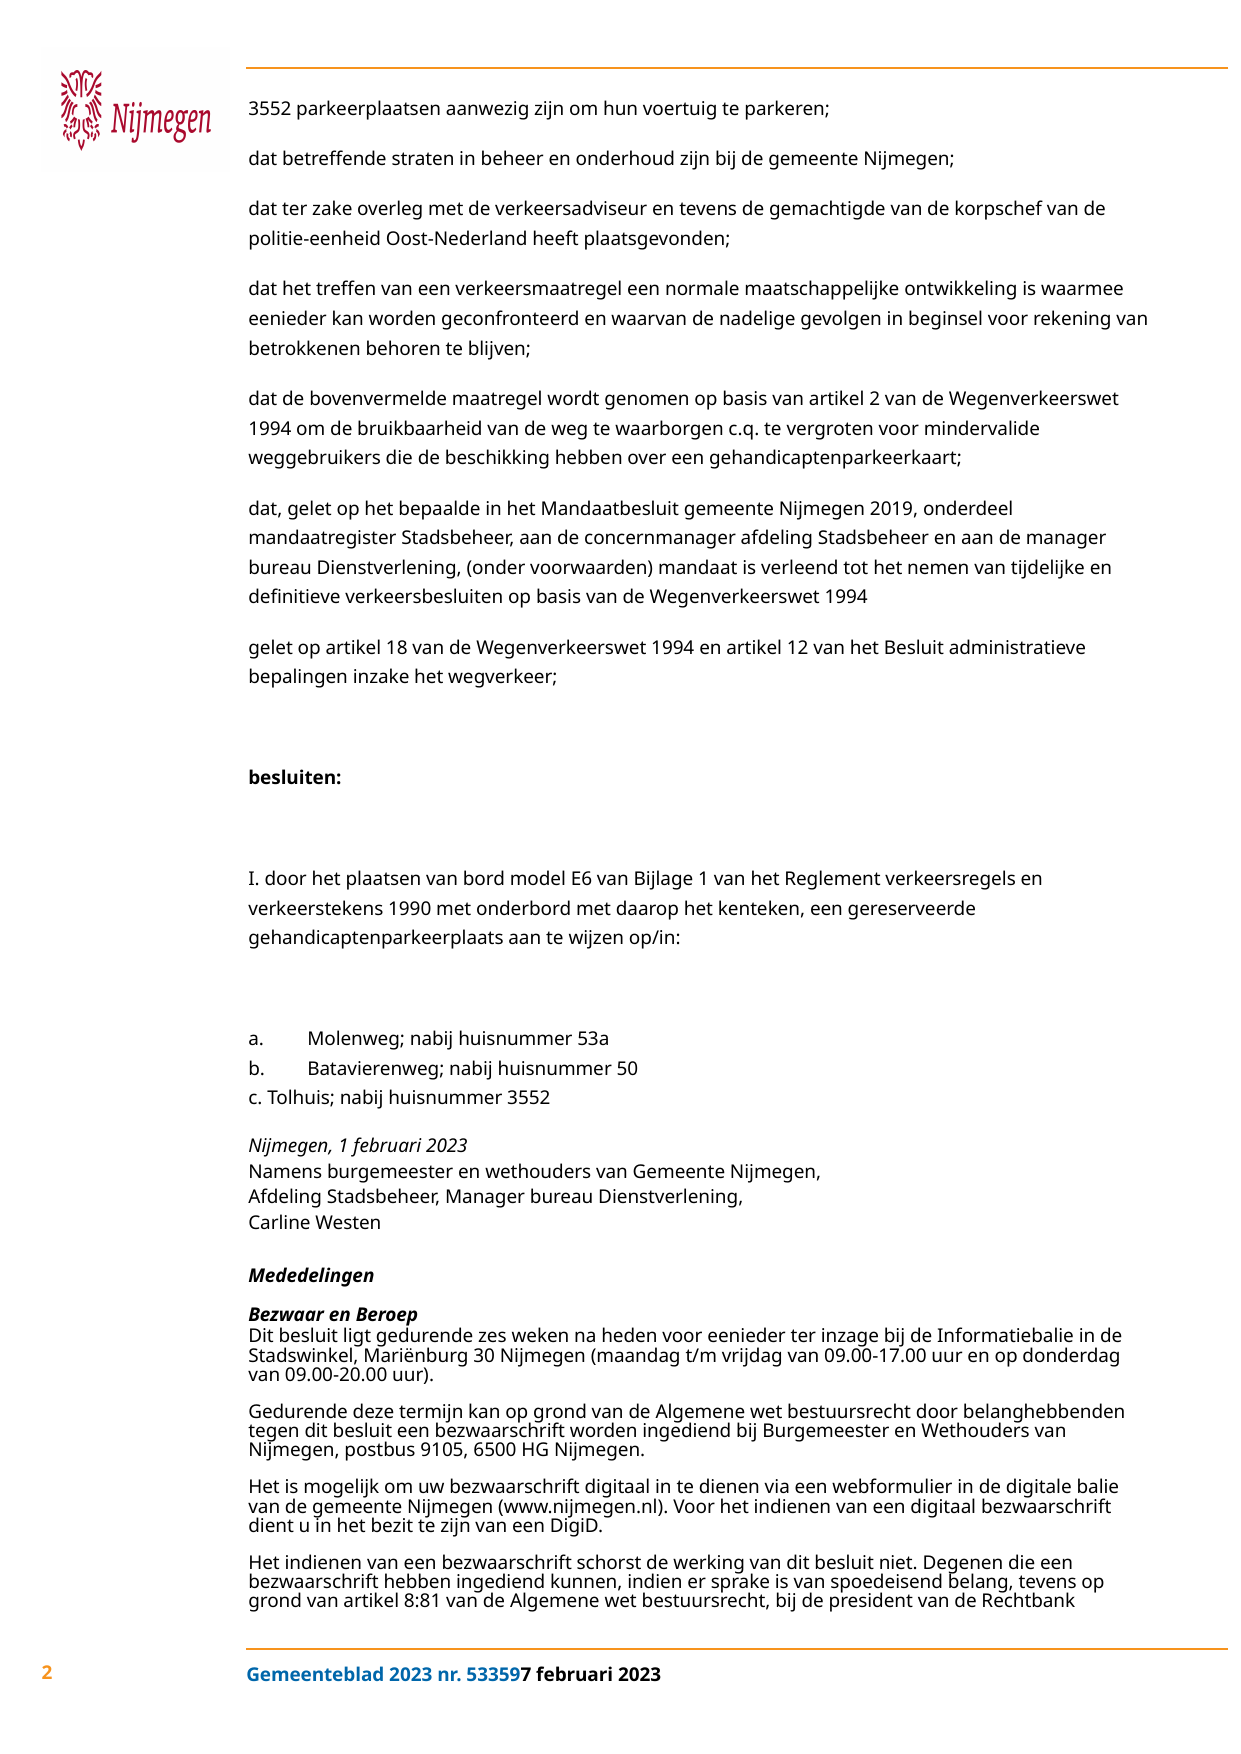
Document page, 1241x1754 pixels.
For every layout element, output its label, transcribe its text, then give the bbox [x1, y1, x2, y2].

text dat de bovenvermelde maatregel wordt genomen op basis van artikel 2 van de Wegenverkeerswet 1994 om de bruikbaarheid van de weg te waarborgen c.q. te vergroten voor mindervalide weggebruikers die de beschikking hebben over een gehandicaptenparkeerkaart; [248, 385, 1152, 470]
list Molenweg; nabij huisnummer 53a [248, 1025, 1152, 1051]
text dat betreffende straten in beheer en onderhoud zijn bij de gemeente Nijmegen; [248, 145, 1152, 171]
text Gedurende deze termijn kan op grond van de Algemene wet bestuursrecht door belanghebbenden tegen dit besluit een bezwaarschrift worden ingediend bij Burgemeester en Wethouders van Nijmegen, postbus 9105, 6500 HG Nijmegen. [248, 1403, 1152, 1461]
text Nijmegen, 1 februari 2023 [248, 1132, 1152, 1158]
text dat ter zake overleg met de verkeersadviseur en tevens de gemachtigde van de korpschef van de politie-eenheid Oost-Nederland heeft plaatsgevonden; [248, 196, 1152, 251]
text gelet op artikel 18 van de Wegenverkeerswet 1994 en artikel 12 van het Besluit administratieve bepalingen inzake het wegverkeer; [248, 634, 1152, 689]
text Het is mogelijk om uw bezwaarschrift digitaal in te dienen via een webformulier in de digitale balie van de gemeente Nijmegen (www.nijmegen.nl). Voor het indienen van een digitaal bezwaarschrift dient u in het bezit te zijn van een DigiD. [248, 1478, 1152, 1536]
text Afdeling Stadsbeheer, Manager bureau Dienstverlening, [248, 1184, 1152, 1209]
text dat, gelet op het bepaalde in het Mandaatbesluit gemeente Nijmegen 2019, onderdeel mandaatregister Stadsbeheer, aan de concernmanager afdeling Stadsbeheer en aan de manager bureau Dienstverlening, (onder voorwaarden) mandaat is verleend tot het nemen van tijdelijke en definitieve verkeersbesluiten op basis van de Wegenverkeerswet 1994 [248, 495, 1152, 609]
text Namens burgemeester en wethouders van Gemeente Nijmegen, [248, 1158, 1152, 1184]
text Mededelingen [248, 1262, 1152, 1288]
text I. door het plaatsen van bord model E6 van Bijlage 1 van het Reglement verkeersregels en verkeerstekens 1990 met onderbord met daarop het kenteken, een gereserveerde gehandicaptenparkeerplaats aan te wijzen op/in: [248, 865, 1152, 950]
text 3552 parkeerplaatsen aanwezig zijn om hun voertuig te parkeren; [248, 95, 1152, 121]
text Carline Westen [248, 1209, 1152, 1235]
text Dit besluit ligt gedurende zes weken na heden voor eenieder ter inzage bij de Informatiebalie in de Stadswinkel, Mariënburg 30 Nijmegen (maandag t/m vrijdag van 09.00-17.00 uur en op donderdag van 09.00-20.00 uur). [248, 1327, 1152, 1385]
text besluiten: [248, 764, 1152, 790]
text dat het treffen van een verkeersmaatregel een normale maatschappelijke ontwikkeling is waarmee eenieder kan worden geconfronteerd en waarvan de nadelige gevolgen in beginsel voor rekening van betrokkenen behoren te blijven; [248, 276, 1152, 361]
text Bezwaar en Beroep [248, 1302, 1152, 1327]
picture [41, 47, 231, 172]
list Batavierenweg; nabij huisnummer 50 [248, 1055, 1152, 1081]
text c. Tolhuis; nabij huisnummer 3552 [248, 1084, 1152, 1110]
text Het indienen van een bezwaarschrift schorst de werking van dit besluit niet. Degenen die een bezwaarschrift hebben ingediend kunnen, indien er sprake is van spoedeisend belang, tevens op grond van artikel 8:81 van de Algemene wet bestuursrecht, bij de president van de Rechtbank [248, 1554, 1152, 1612]
